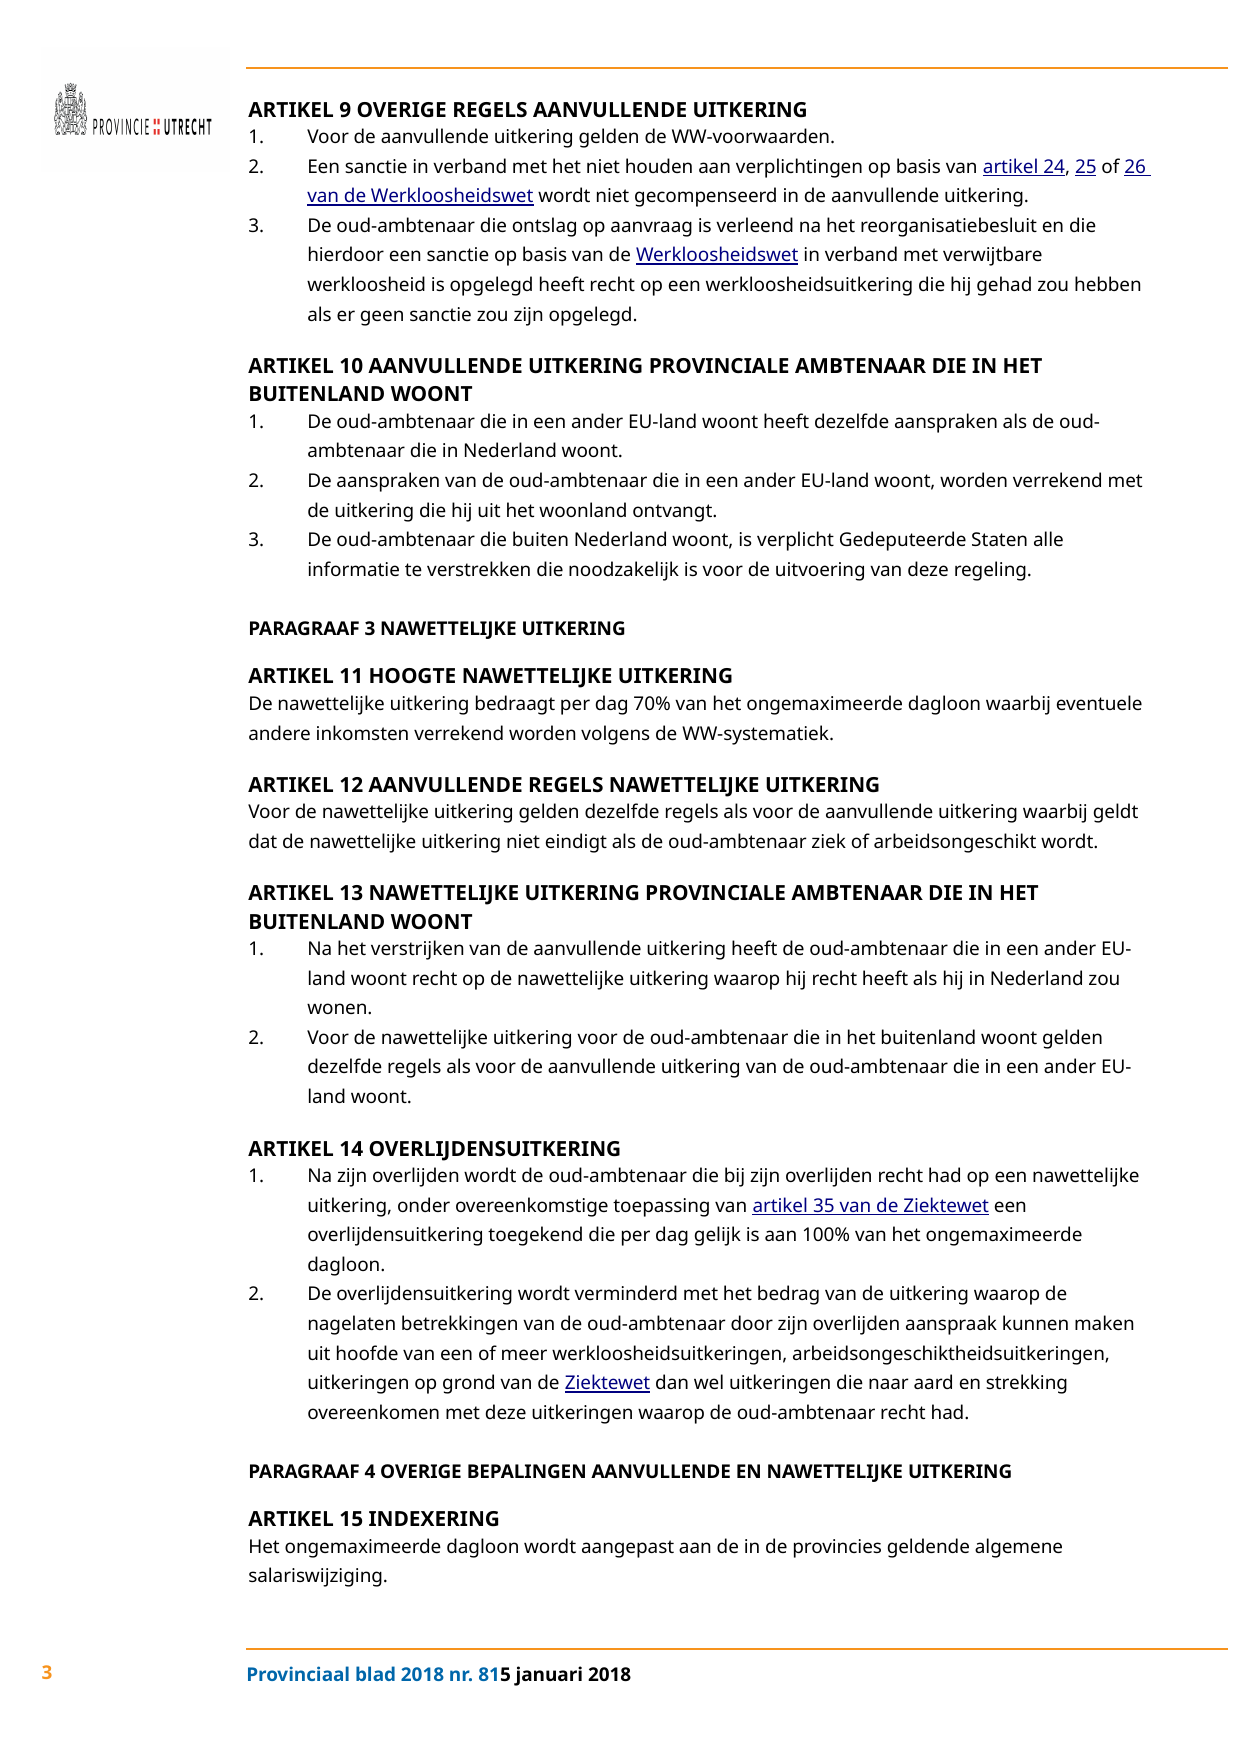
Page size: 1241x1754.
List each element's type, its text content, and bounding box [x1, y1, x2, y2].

text PARAGRAAF 3 NAWETTELIJKE UITKERING [248, 615, 1152, 641]
picture [41, 47, 231, 172]
list De aanspraken van de oud-ambtenaar die in een ander EU-land woont, worden verrekend met de uitkering die hij uit het woonland ontvangt. [248, 467, 1152, 522]
list De overlijdensuitkering wordt verminderd met het bedrag van de uitkering waarop de nagelaten betrekkingen van de oud-ambtenaar door zijn overlijden aanspraak kunnen maken uit hoofde van een of meer werkloosheidsuitkeringen, arbeidsongeschiktheidsuitkeringen, uitkeringen op grond van de Ziektewet dan wel uitkeringen die naar aard en strekking overeenkomen met deze uitkeringen waarop de oud-ambtenaar recht had. [248, 1281, 1152, 1424]
text ARTIKEL 9 OVERIGE REGELS AANVULLENDE UITKERING [248, 95, 1152, 123]
text Het ongemaximeerde dagloon wordt aangepast aan de in de provincies geldende algemene salariswijziging. [248, 1533, 1152, 1588]
text PARAGRAAF 4 OVERIGE BEPALINGEN AANVULLENDE EN NAWETTELIJKE UITKERING [248, 1458, 1152, 1484]
text ARTIKEL 13 NAWETTELIJKE UITKERING PROVINCIALE AMBTENAAR DIE IN HET BUITENLAND WOONT [248, 878, 1152, 935]
list De oud-ambtenaar die in een ander EU-land woont heeft dezelfde aanspraken als de oud-ambtenaar die in Nederland woont. [248, 408, 1152, 463]
list Voor de nawettelijke uitkering voor de oud-ambtenaar die in het buitenland woont gelden dezelfde regels als voor de aanvullende uitkering van de oud-ambtenaar die in een ander EU-land woont. [248, 1024, 1152, 1109]
text ARTIKEL 11 HOOGTE NAWETTELIJKE UITKERING [248, 662, 1152, 690]
text Voor de nawettelijke uitkering gelden dezelfde regels als voor de aanvullende uitkering waarbij geldt dat de nawettelijke uitkering niet eindigt als de oud-ambtenaar ziek of arbeidsongeschikt wordt. [248, 798, 1152, 854]
text ARTIKEL 15 INDEXERING [248, 1504, 1152, 1533]
text De nawettelijke uitkering bedraagt per dag 70% van het ongemaximeerde dagloon waarbij eventuele andere inkomsten verrekend worden volgens de WW-systematiek. [248, 690, 1152, 745]
list Voor de aanvullende uitkering gelden de WW-voorwaarden. [248, 123, 1152, 149]
text ARTIKEL 10 AANVULLENDE UITKERING PROVINCIALE AMBTENAAR DIE IN HET BUITENLAND WOONT [248, 351, 1152, 408]
list De oud-ambtenaar die ontslag op aanvraag is verleend na het reorganisatiebesluit en die hierdoor een sanctie op basis van de Werkloosheidswet in verband met verwijtbare werkloosheid is opgelegd heeft recht op een werkloosheidsuitkering die hij gehad zou hebben als er geen sanctie zou zijn opgelegd. [248, 212, 1152, 326]
list Een sanctie in verband met het niet houden aan verplichtingen op basis van artikel 24, 25 of 26 van de Werkloosheidswet wordt niet gecompenseerd in de aanvullende uitkering. [248, 153, 1152, 208]
list De oud-ambtenaar die buiten Nederland woont, is verplicht Gedeputeerde Staten alle informatie te verstrekken die noodzakelijk is voor de uitvoering van deze regeling. [248, 526, 1152, 582]
list Na het verstrijken van de aanvullende uitkering heeft de oud-ambtenaar die in een ander EU-land woont recht op de nawettelijke uitkering waarop hij recht heeft als hij in Nederland zou wonen. [248, 935, 1152, 1020]
list Na zijn overlijden wordt de oud-ambtenaar die bij zijn overlijden recht had op een nawettelijke uitkering, onder overeenkomstige toepassing van artikel 35 van de Ziektewet een overlijdensuitkering toegekend die per dag gelijk is aan 100% van het ongemaximeerde dagloon. [248, 1162, 1152, 1277]
text ARTIKEL 14 OVERLIJDENSUITKERING [248, 1134, 1152, 1162]
text ARTIKEL 12 AANVULLENDE REGELS NAWETTELIJKE UITKERING [248, 770, 1152, 798]
